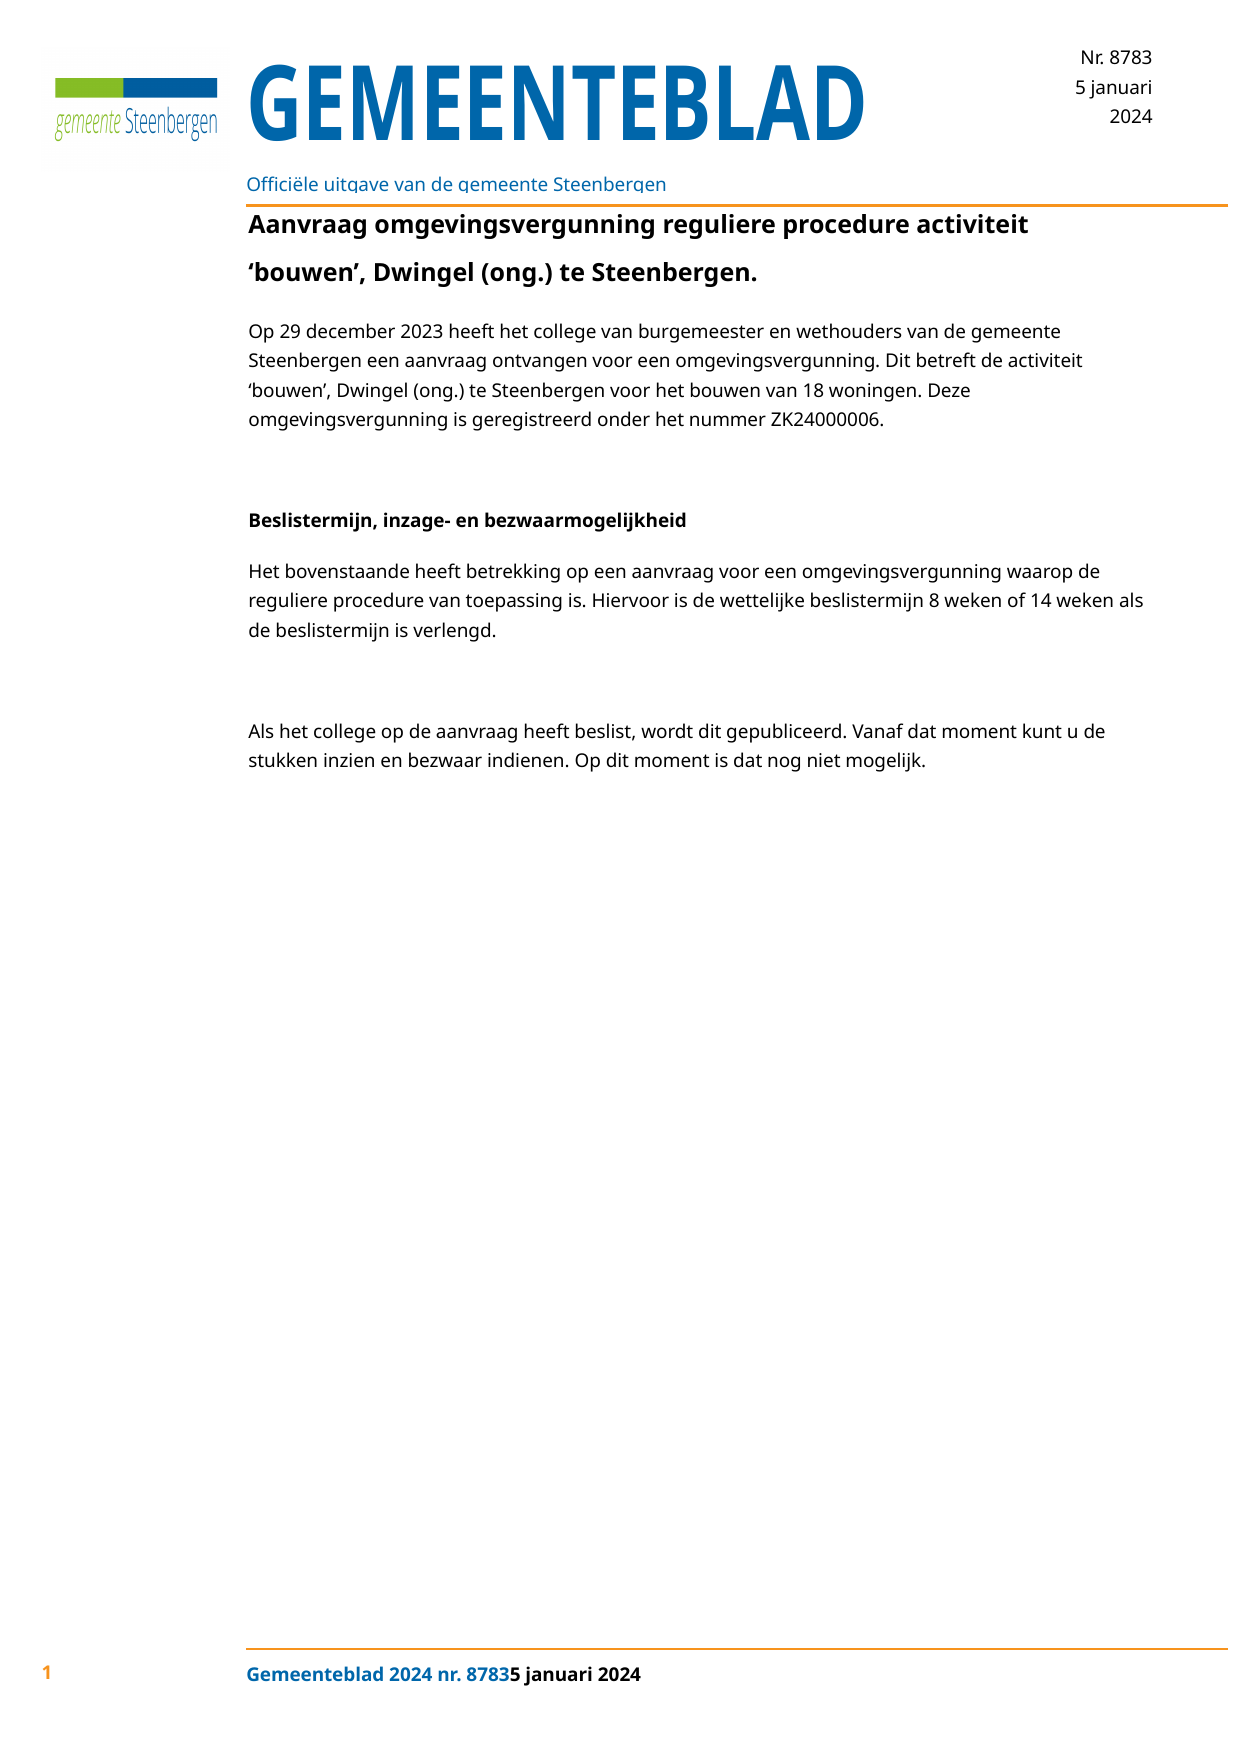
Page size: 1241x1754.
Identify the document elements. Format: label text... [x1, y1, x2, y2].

text Beslistermijn, inzage- en bezwaarmogelijkheid [248, 507, 1152, 533]
text Het bovenstaande heeft betrekking op een aanvraag voor een omgevingsvergunning waarop de reguliere procedure van toepassing is. Hiervoor is de wettelijke beslistermijn 8 weken of 14 weken als de beslistermijn is verlengd. [248, 558, 1152, 643]
text Op 29 december 2023 heeft het college van burgemeester en wethouders van de gemeente Steenbergen een aanvraag ontvangen voor een omgevingsvergunning. Dit betreft de activiteit ‘bouwen’, Dwingel (ong.) te Steenbergen voor het bouwen van 18 woningen. Deze omgevingsvergunning is geregistreerd onder het nummer ZK24000006. [248, 318, 1152, 432]
picture [41, 47, 231, 172]
text Aanvraag omgevingsvergunning reguliere procedure activiteit ‘bouwen’, Dwingel (ong.) te Steenbergen. [248, 207, 1152, 288]
text Als het college op de aanvraag heeft beslist, wordt dit gepubliceerd. Vanaf dat moment kunt u de stukken inzien en bezwaar indienen. Op dit moment is dat nog niet mogelijk. [248, 718, 1152, 773]
